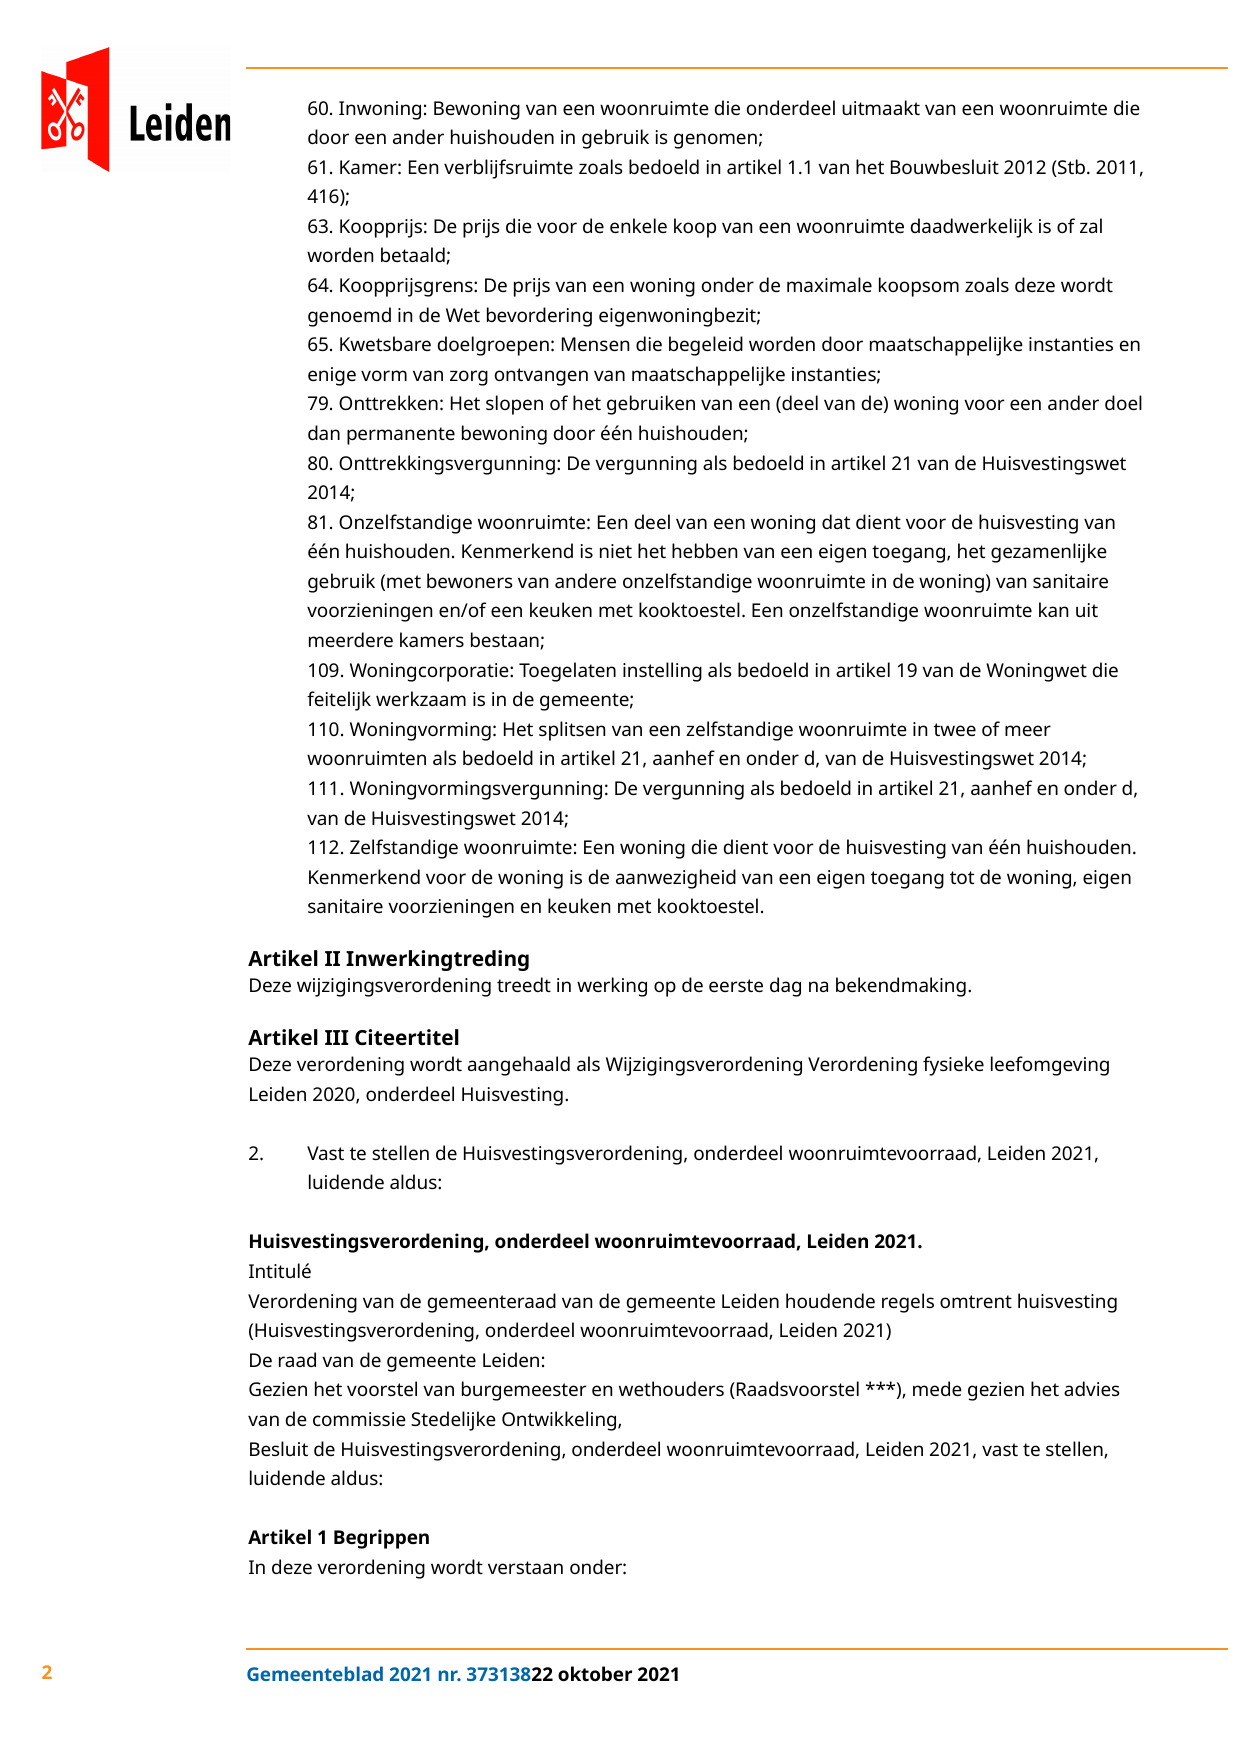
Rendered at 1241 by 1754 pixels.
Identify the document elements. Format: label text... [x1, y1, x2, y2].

list 61. Kamer: Een verblijfsruimte zoals bedoeld in artikel 1.1 van het Bouwbesluit 2012 (Stb. 2011, 416); [248, 154, 1152, 209]
text Verordening van de gemeenteraad van de gemeente Leiden houdende regels omtrent huisvesting (Huisvestingsverordening, onderdeel woonruimtevoorraad, Leiden 2021) [248, 1288, 1152, 1343]
list 63. Koopprijs: De prijs die voor de enkele koop van een woonruimte daadwerkelijk is of zal worden betaald; [248, 213, 1152, 268]
text Artikel III Citeertitel [248, 1023, 1152, 1051]
text De raad van de gemeente Leiden: [248, 1347, 1152, 1373]
list 60. Inwoning: Bewoning van een woonruimte die onderdeel uitmaakt van een woonruimte die door een ander huishouden in gebruik is genomen; [248, 95, 1152, 150]
list 79. Onttrekken: Het slopen of het gebruiken van een (deel van de) woning voor een ander doel dan permanente bewoning door één huishouden; [248, 391, 1152, 446]
text Intitulé [248, 1258, 1152, 1284]
text Gezien het voorstel van burgemeester en wethouders (Raadsvoorstel ***), mede gezien het advies van de commissie Stedelijke Ontwikkeling, [248, 1377, 1152, 1432]
list 109. Woningcorporatie: Toegelaten instelling als bedoeld in artikel 19 van de Woningwet die feitelijk werkzaam is in de gemeente; [248, 657, 1152, 712]
text Artikel 1 Begrippen [248, 1524, 1152, 1550]
text In deze verordening wordt verstaan onder: [248, 1554, 1152, 1580]
text Deze wijzigingsverordening treedt in werking op de eerste dag na bekendmaking. [248, 972, 1152, 998]
list 80. Onttrekkingsvergunning: De vergunning als bedoeld in artikel 21 van de Huisvestingswet 2014; [248, 450, 1152, 505]
text Artikel II Inwerkingtreding [248, 944, 1152, 972]
text Huisvestingsverordening, onderdeel woonruimtevoorraad, Leiden 2021. [248, 1229, 1152, 1254]
list 112. Zelfstandige woonruimte: Een woning die dient voor de huisvesting van één huishouden. Kenmerkend voor de woning is de aanwezigheid van een eigen toegang tot de woning, eigen sanitaire voorzieningen en keuken met kooktoestel. [248, 834, 1152, 919]
list 65. Kwetsbare doelgroepen: Mensen die begeleid worden door maatschappelijke instanties en enige vorm van zorg ontvangen van maatschappelijke instanties; [248, 331, 1152, 387]
list 64. Koopprijsgrens: De prijs van een woning onder de maximale koopsom zoals deze wordt genoemd in de Wet bevordering eigenwoningbezit; [248, 272, 1152, 328]
list Vast te stellen de Huisvestingsverordening, onderdeel woonruimtevoorraad, Leiden 2021, luidende aldus: [248, 1140, 1152, 1195]
list 81. Onzelfstandige woonruimte: Een deel van een woning dat dient voor de huisvesting van één huishouden. Kenmerkend is niet het hebben van een eigen toegang, het gezamenlijke gebruik (met bewoners van andere onzelfstandige woonruimte in de woning) van sanitaire voorzieningen en/of een keuken met kooktoestel. Een onzelfstandige woonruimte kan uit meerdere kamers bestaan; [248, 509, 1152, 653]
text Besluit de Huisvestingsverordening, onderdeel woonruimtevoorraad, Leiden 2021, vast te stellen, luidende aldus: [248, 1436, 1152, 1491]
list 111. Woningvormingsvergunning: De vergunning als bedoeld in artikel 21, aanhef en onder d, van de Huisvestingswet 2014; [248, 775, 1152, 831]
picture [41, 47, 231, 172]
list 110. Woningvorming: Het splitsen van een zelfstandige woonruimte in twee of meer woonruimten als bedoeld in artikel 21, aanhef en onder d, van de Huisvestingswet 2014; [248, 716, 1152, 771]
text Deze verordening wordt aangehaald als Wijzigingsverordening Verordening fysieke leefomgeving Leiden 2020, onderdeel Huisvesting. [248, 1051, 1152, 1107]
